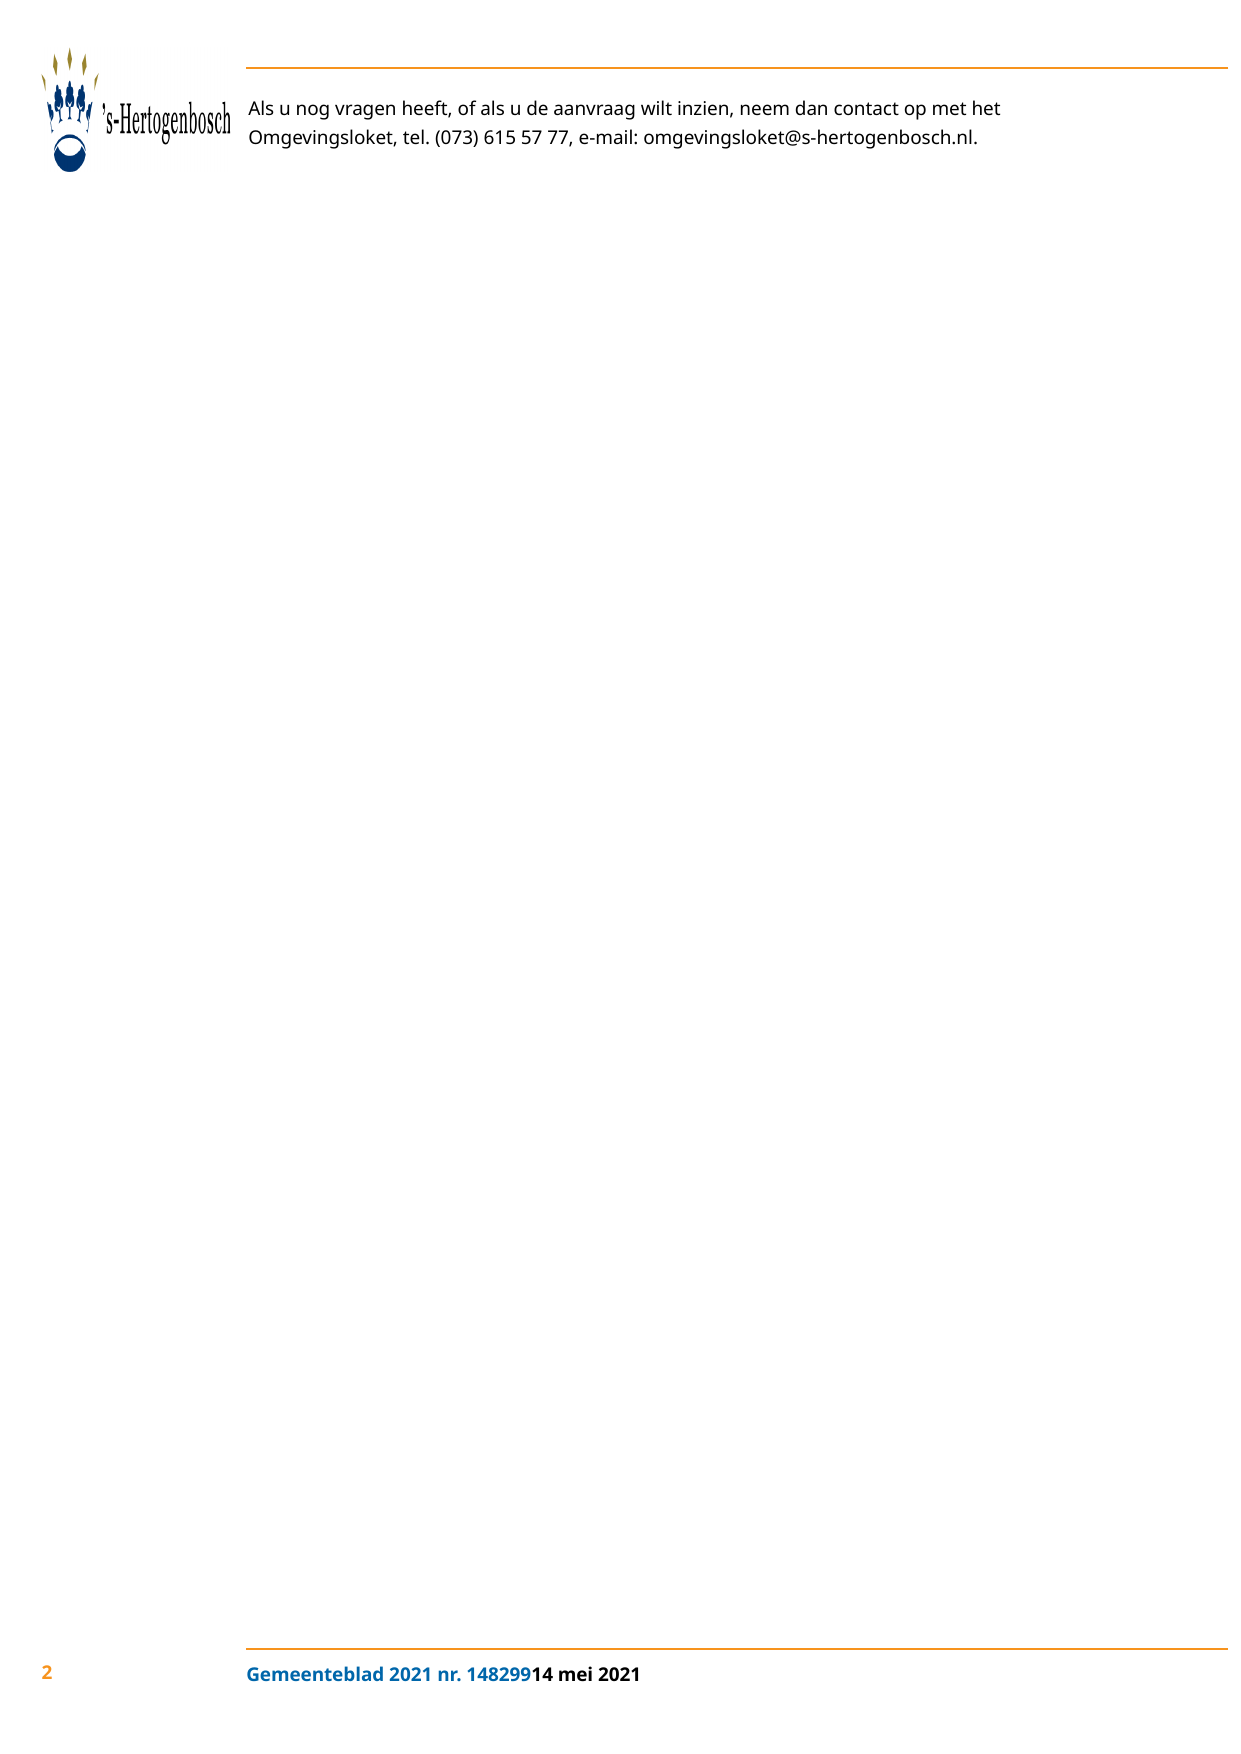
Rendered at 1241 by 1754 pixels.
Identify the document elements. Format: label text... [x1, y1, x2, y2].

text Als u nog vragen heeft, of als u de aanvraag wilt inzien, neem dan contact op met het Omgevingsloket, tel. (073) 615 57 77, e-mail: omgevingsloket@s-hertogenbosch.nl. [248, 95, 1152, 150]
picture [41, 47, 231, 172]
